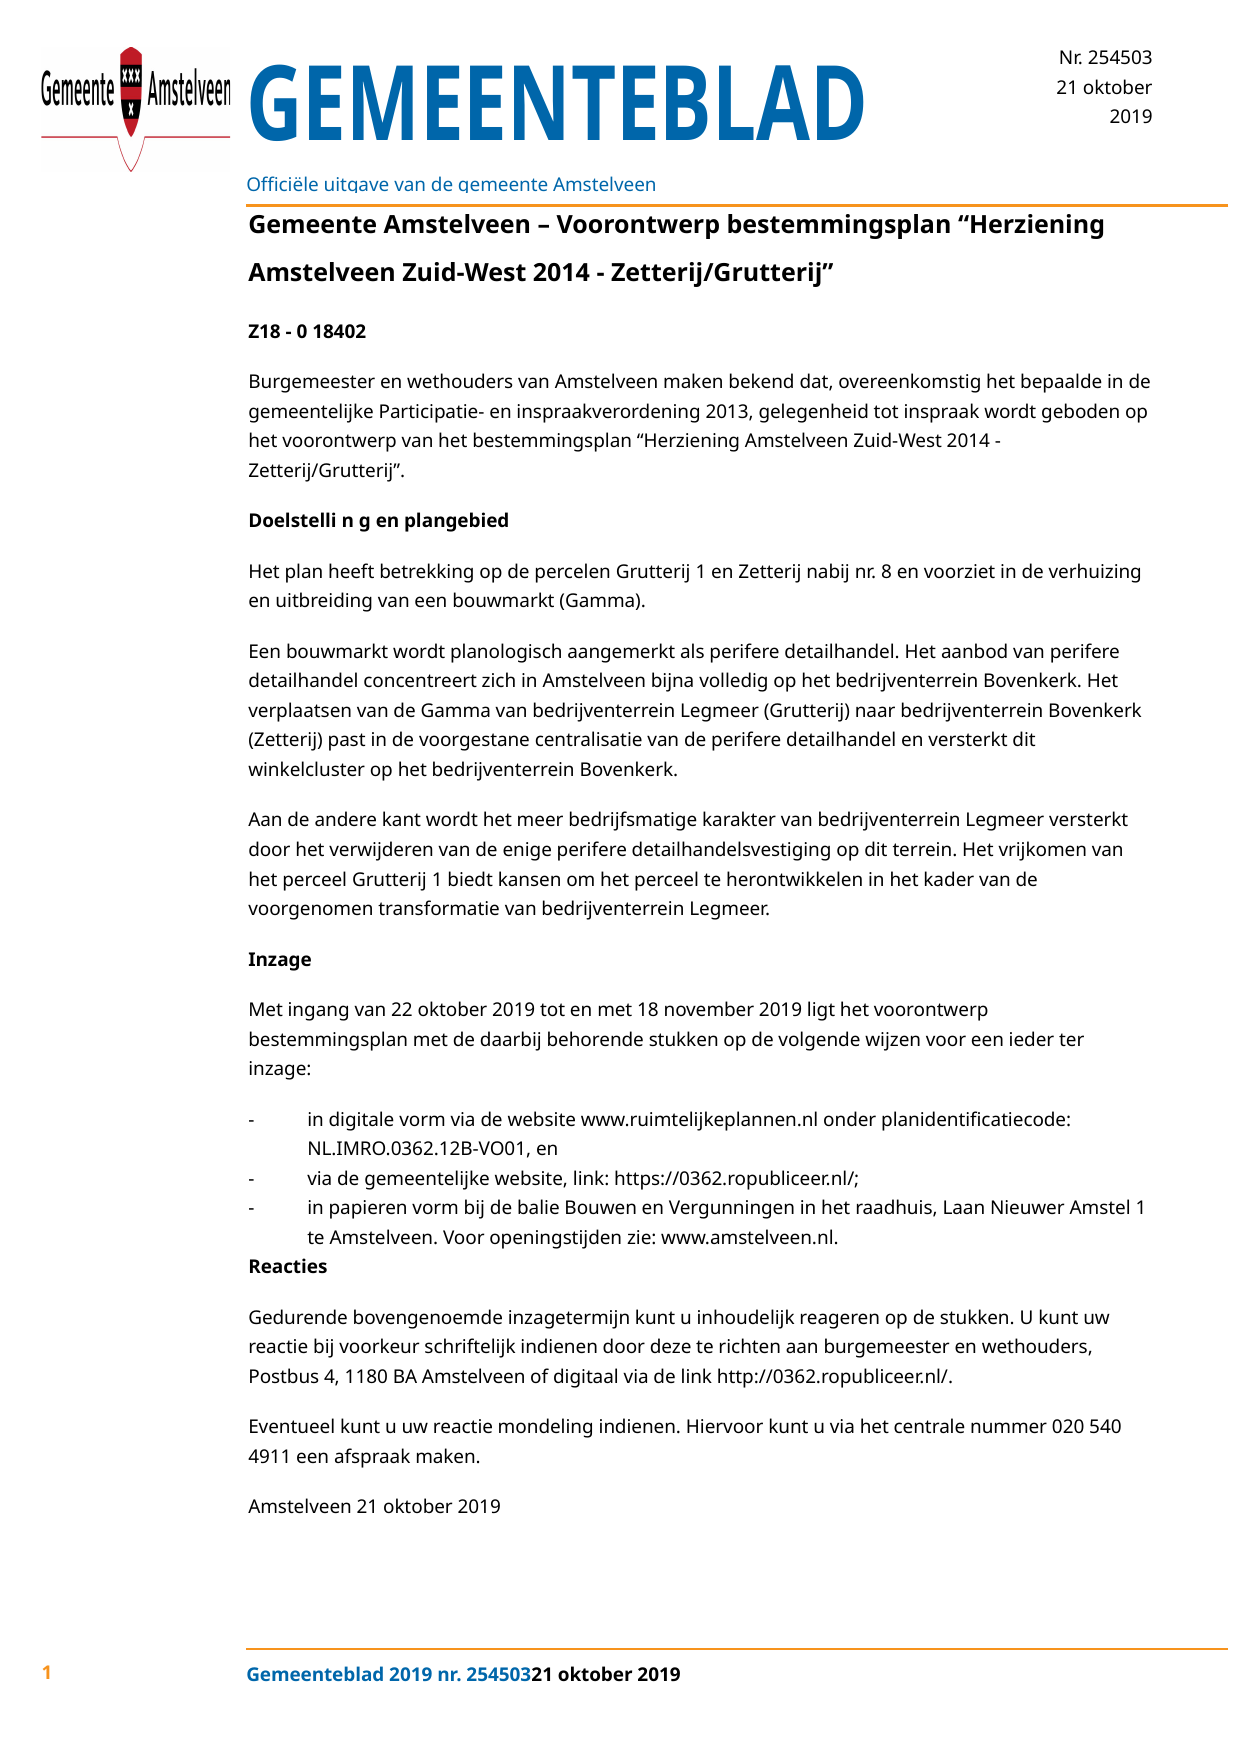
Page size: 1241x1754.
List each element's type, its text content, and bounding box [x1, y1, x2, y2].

text Gemeente Amstelveen – Voorontwerp bestemmingsplan “Herziening Amstelveen Zuid-West 2014 - Zetterij/Grutterij” [248, 207, 1152, 288]
picture [41, 47, 231, 172]
text Doelstelli n g en plangebied [248, 507, 1152, 533]
list in papieren vorm bij de balie Bouwen en Vergunningen in het raadhuis, Laan Nieuwer Amstel 1 te Amstelveen. Voor openingstijden zie: www.amstelveen.nl. [248, 1194, 1152, 1250]
list via de gemeentelijke website, link: https://0362.ropubliceer.nl/; [248, 1165, 1152, 1191]
text Het plan heeft betrekking op de percelen Grutterij 1 en Zetterij nabij nr. 8 en voorziet in de verhuizing en uitbreiding van een bouwmarkt (Gamma). [248, 558, 1152, 613]
text Reacties [248, 1254, 1152, 1279]
text Aan de andere kant wordt het meer bedrijfsmatige karakter van bedrijventerrein Legmeer versterkt door het verwijderen van de enige perifere detailhandelsvestiging op dit terrein. Het vrijkomen van het perceel Grutterij 1 biedt kansen om het perceel te herontwikkelen in het kader van de voorgenomen transformatie van bedrijventerrein Legmeer. [248, 807, 1152, 921]
text Z18 - 0 18402 [248, 318, 1152, 344]
text Gedurende bovengenoemde inzagetermijn kunt u inhoudelijk reageren op de stukken. U kunt uw reactie bij voorkeur schriftelijk indienen door deze te richten aan burgemeester en wethouders, Postbus 4, 1180 BA Amstelveen of digitaal via de link http://0362.ropubliceer.nl/. [248, 1304, 1152, 1389]
text Een bouwmarkt wordt planologisch aangemerkt als perifere detailhandel. Het aanbod van perifere detailhandel concentreert zich in Amstelveen bijna volledig op het bedrijventerrein Bovenkerk. Het verplaatsen van de Gamma van bedrijventerrein Legmeer (Grutterij) naar bedrijventerrein Bovenkerk (Zetterij) past in de voorgestane centralisatie van de perifere detailhandel en versterkt dit winkelcluster op het bedrijventerrein Bovenkerk. [248, 638, 1152, 782]
list in digitale vorm via de website www.ruimtelijkeplannen.nl onder planidentificatiecode: NL.IMRO.0362.12B-VO01, en [248, 1106, 1152, 1161]
text Burgemeester en wethouders van Amstelveen maken bekend dat, overeenkomstig het bepaalde in de gemeentelijke Participatie- en inspraakverordening 2013, gelegenheid tot inspraak wordt geboden op het voorontwerp van het bestemmingsplan “Herziening Amstelveen Zuid-West 2014 - Zetterij/Grutterij”. [248, 368, 1152, 483]
text Eventueel kunt u uw reactie mondeling indienen. Hiervoor kunt u via het centrale nummer 020 540 4911 een afspraak maken. [248, 1414, 1152, 1469]
text Met ingang van 22 oktober 2019 tot en met 18 november 2019 ligt het voorontwerp bestemmingsplan met de daarbij behorende stukken op de volgende wijzen voor een ieder ter inzage: [248, 996, 1152, 1081]
text Inzage [248, 946, 1152, 972]
text Amstelveen 21 oktober 2019 [248, 1494, 1152, 1519]
